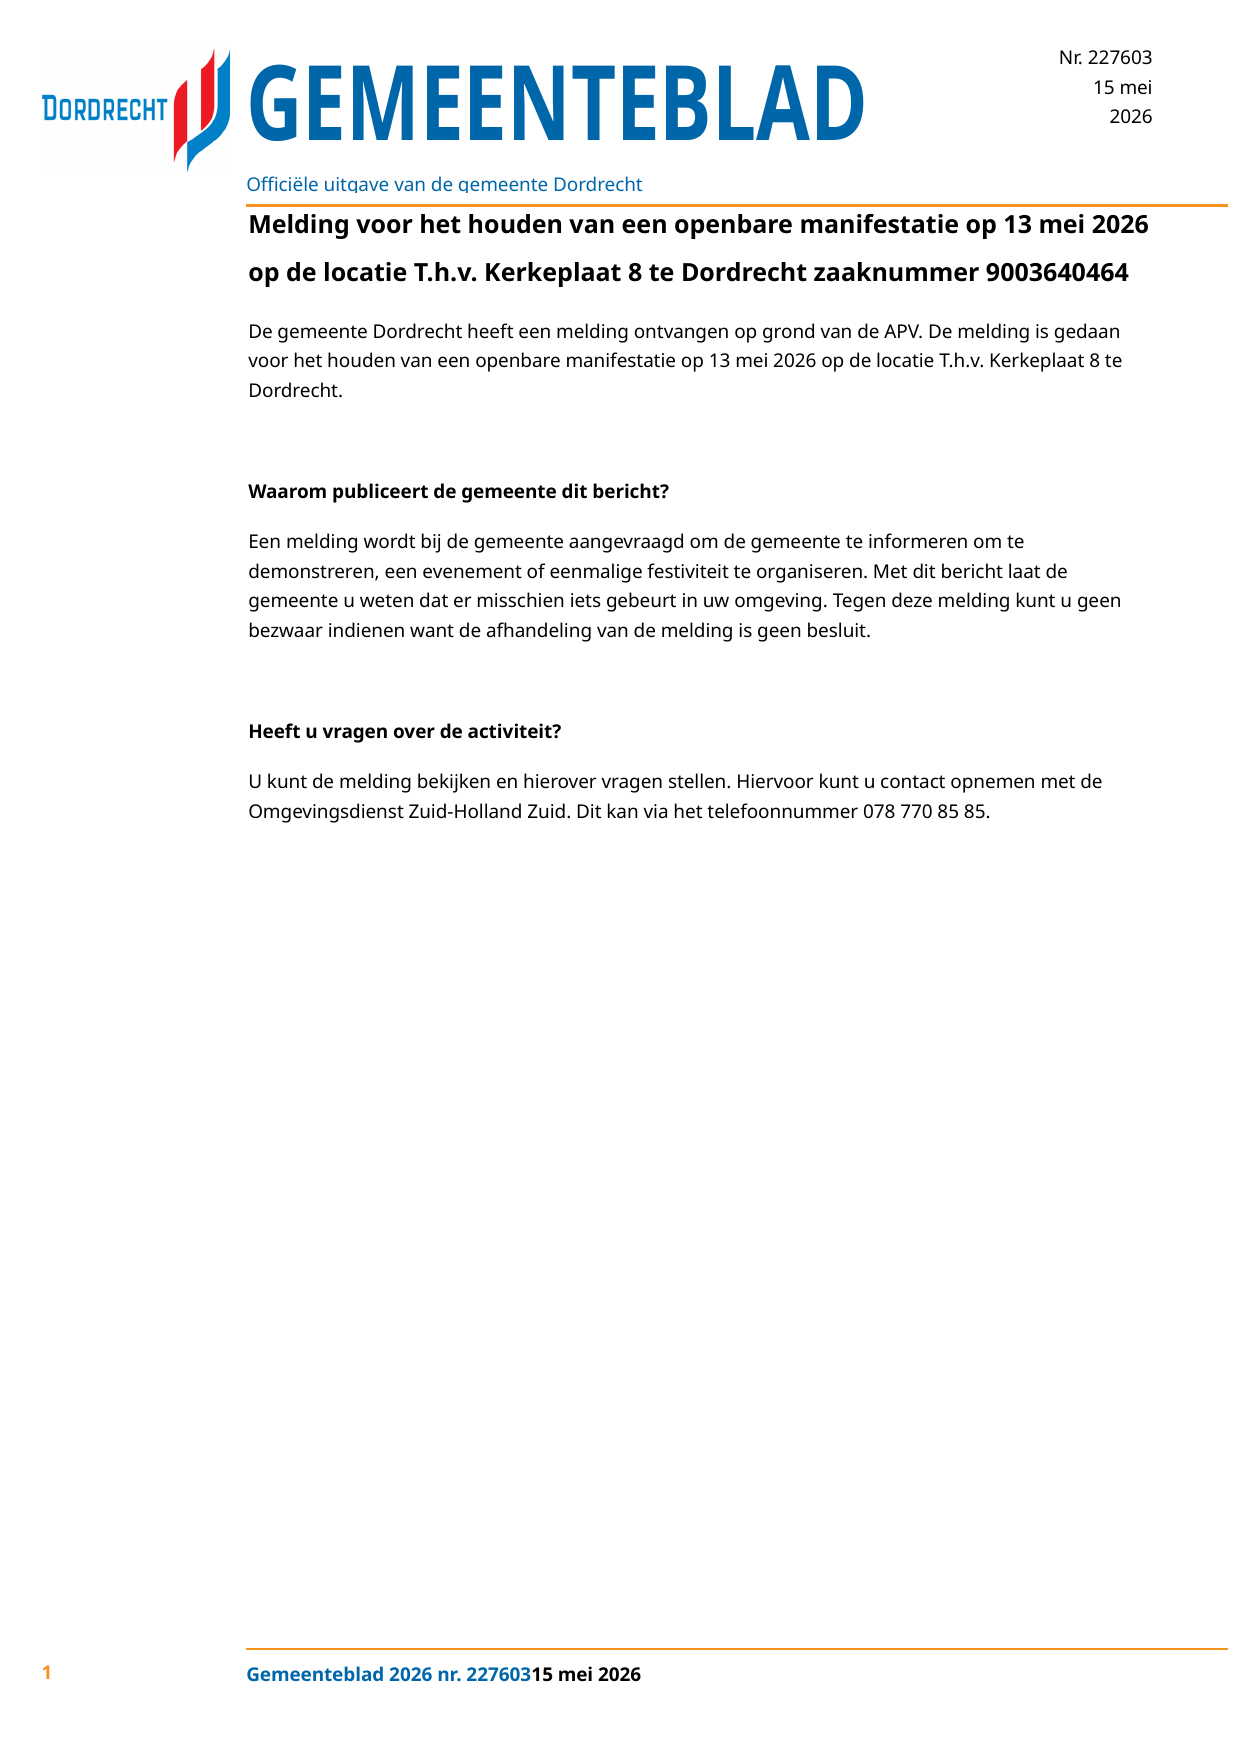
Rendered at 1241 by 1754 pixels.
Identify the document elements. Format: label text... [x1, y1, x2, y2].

text De gemeente Dordrecht heeft een melding ontvangen op grond van de APV. De melding is gedaan voor het houden van een openbare manifestatie op 13 mei 2026 op de locatie T.h.v. Kerkeplaat 8 te Dordrecht. [248, 318, 1152, 403]
text Waarom publiceert de gemeente dit bericht? [248, 478, 1152, 504]
text U kunt de melding bekijken en hierover vragen stellen. Hiervoor kunt u contact opnemen met de Omgevingsdienst Zuid-Holland Zuid. Dit kan via het telefoonnummer 078 770 85 85. [248, 768, 1152, 824]
picture [41, 47, 231, 172]
text Melding voor het houden van een openbare manifestatie op 13 mei 2026 op de locatie T.h.v. Kerkeplaat 8 te Dordrecht zaaknummer 9003640464 [248, 207, 1152, 288]
text Heeft u vragen over de activiteit? [248, 718, 1152, 744]
text Een melding wordt bij de gemeente aangevraagd om de gemeente te informeren om te demonstreren, een evenement of eenmalige festiviteit te organiseren. Met dit bericht laat de gemeente u weten dat er misschien iets gebeurt in uw omgeving. Tegen deze melding kunt u geen bezwaar indienen want de afhandeling van de melding is geen besluit. [248, 528, 1152, 643]
